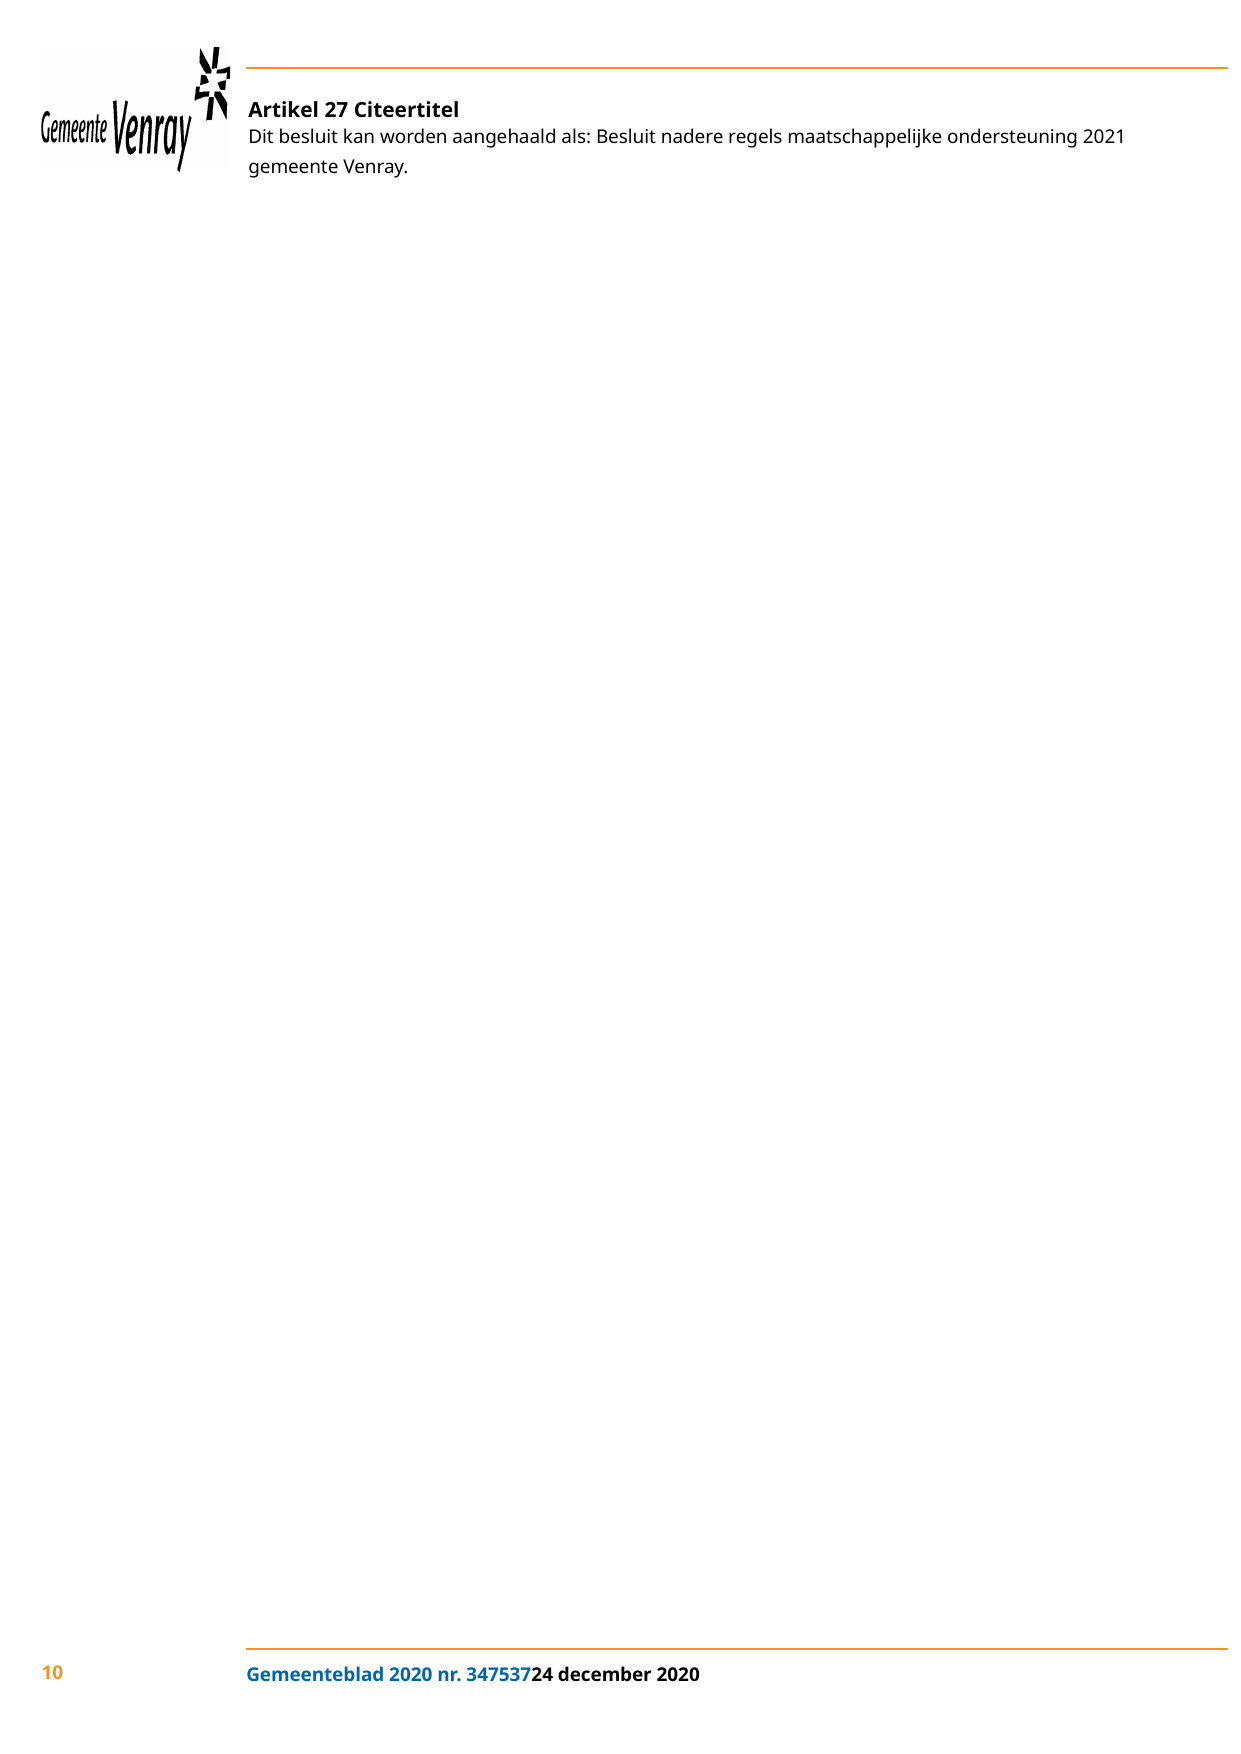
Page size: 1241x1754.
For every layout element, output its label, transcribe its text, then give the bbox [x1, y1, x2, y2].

text Dit besluit kan worden aangehaald als: Besluit nadere regels maatschappelijke ondersteuning 2021 gemeente Venray. [248, 123, 1152, 178]
picture [41, 47, 231, 172]
text Artikel 27 Citeertitel [248, 95, 1152, 123]
